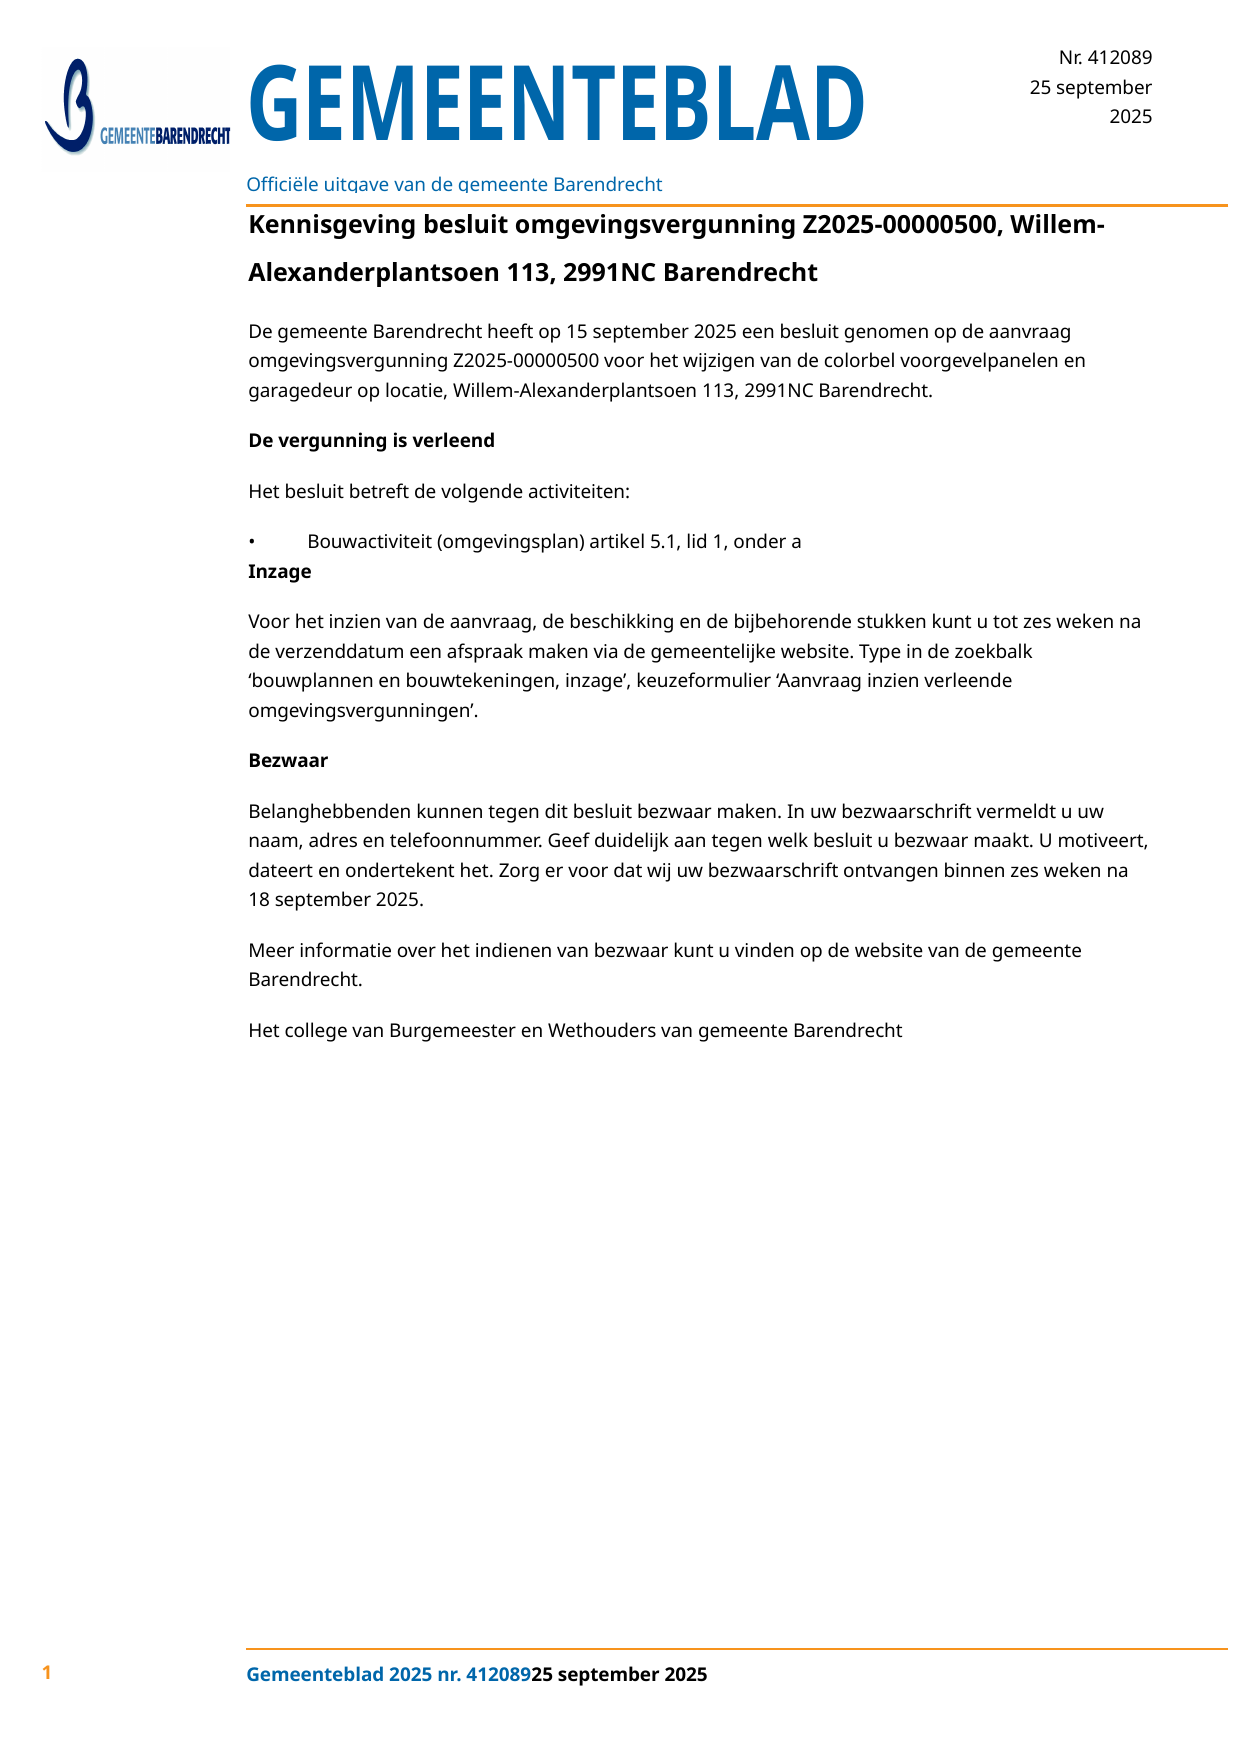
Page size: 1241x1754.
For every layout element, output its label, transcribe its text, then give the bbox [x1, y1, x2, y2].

text Kennisgeving besluit omgevingsvergunning Z2025-00000500, Willem-Alexanderplantsoen 113, 2991NC Barendrecht [248, 207, 1152, 288]
text De vergunning is verleend [248, 427, 1152, 453]
text Belanghebbenden kunnen tegen dit besluit bezwaar maken. In uw bezwaarschrift vermeldt u uw naam, adres en telefoonnummer. Geef duidelijk aan tegen welk besluit u bezwaar maakt. U motiveert, dateert en ondertekent het. Zorg er voor dat wij uw bezwaarschrift ontvangen binnen zes weken na 18 september 2025. [248, 798, 1152, 912]
text Het besluit betreft de volgende activiteiten: [248, 478, 1152, 504]
text Bezwaar [248, 747, 1152, 773]
list Bouwactiviteit (omgevingsplan) artikel 5.1, lid 1, onder a [248, 528, 1152, 554]
picture [41, 47, 231, 172]
text Inzage [248, 558, 1152, 584]
text Meer informatie over het indienen van bezwaar kunt u vinden op de website van de gemeente Barendrecht. [248, 937, 1152, 992]
text Voor het inzien van de aanvraag, de beschikking en de bijbehorende stukken kunt u tot zes weken na de verzenddatum een afspraak maken via de gemeentelijke website. Type in de zoekbalk ‘bouwplannen en bouwtekeningen, inzage’, keuzeformulier ‘Aanvraag inzien verleende omgevingsvergunningen’. [248, 608, 1152, 723]
text De gemeente Barendrecht heeft op 15 september 2025 een besluit genomen op de aanvraag omgevingsvergunning Z2025-00000500 voor het wijzigen van de colorbel voorgevelpanelen en garagedeur op locatie, Willem-Alexanderplantsoen 113, 2991NC Barendrecht. [248, 318, 1152, 403]
text Het college van Burgemeester en Wethouders van gemeente Barendrecht [248, 1017, 1152, 1043]
